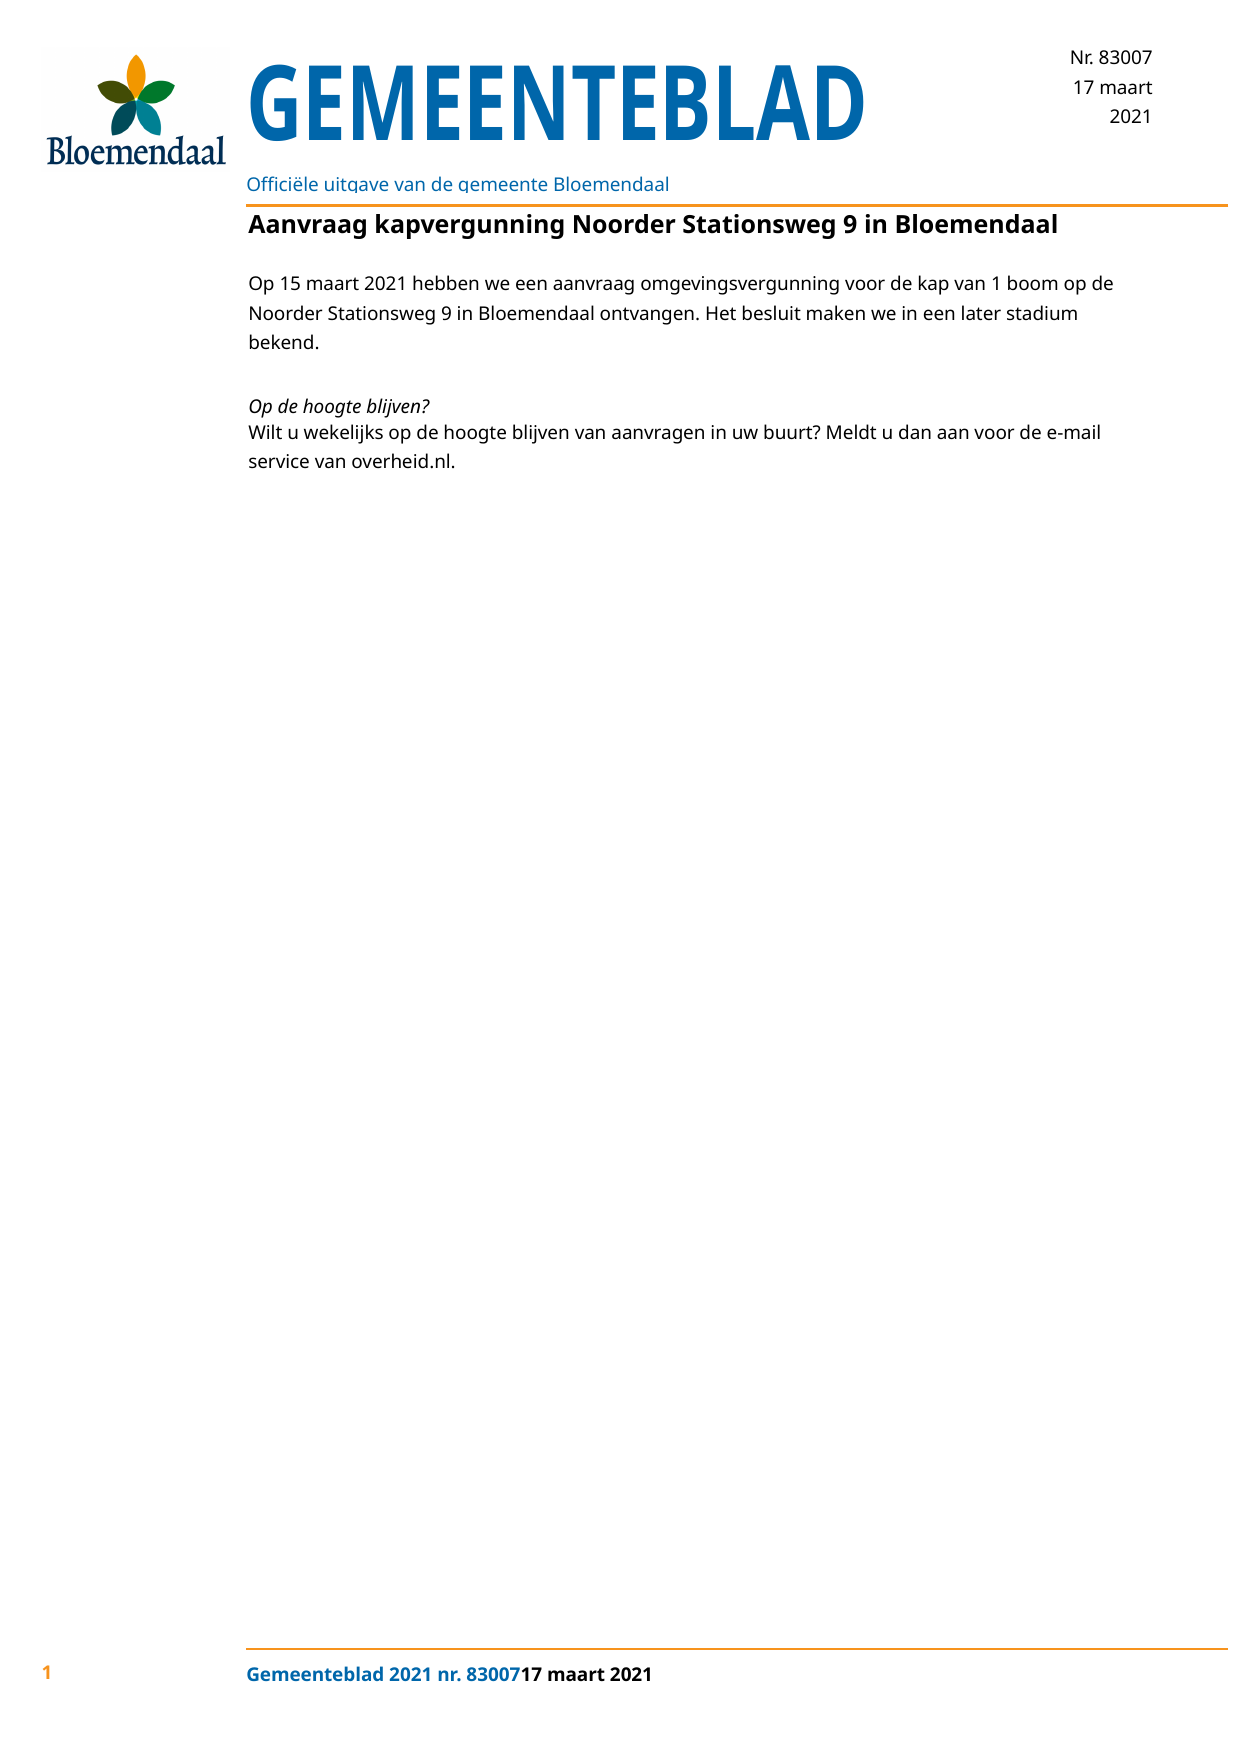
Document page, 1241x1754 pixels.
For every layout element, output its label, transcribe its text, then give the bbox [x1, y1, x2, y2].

text Op 15 maart 2021 hebben we een aanvraag omgevingsvergunning voor de kap van 1 boom op de Noorder Stationsweg 9 in Bloemendaal ontvangen. Het besluit maken we in een later stadium bekend. [248, 270, 1152, 355]
text Wilt u wekelijks op de hoogte blijven van aanvragen in uw buurt? Meldt u dan aan voor de e-mail service van overheid.nl. [248, 419, 1152, 474]
picture [41, 47, 231, 172]
text Aanvraag kapvergunning Noorder Stationsweg 9 in Bloemendaal [248, 207, 1152, 241]
text Op de hoogte blijven? [248, 393, 1152, 419]
